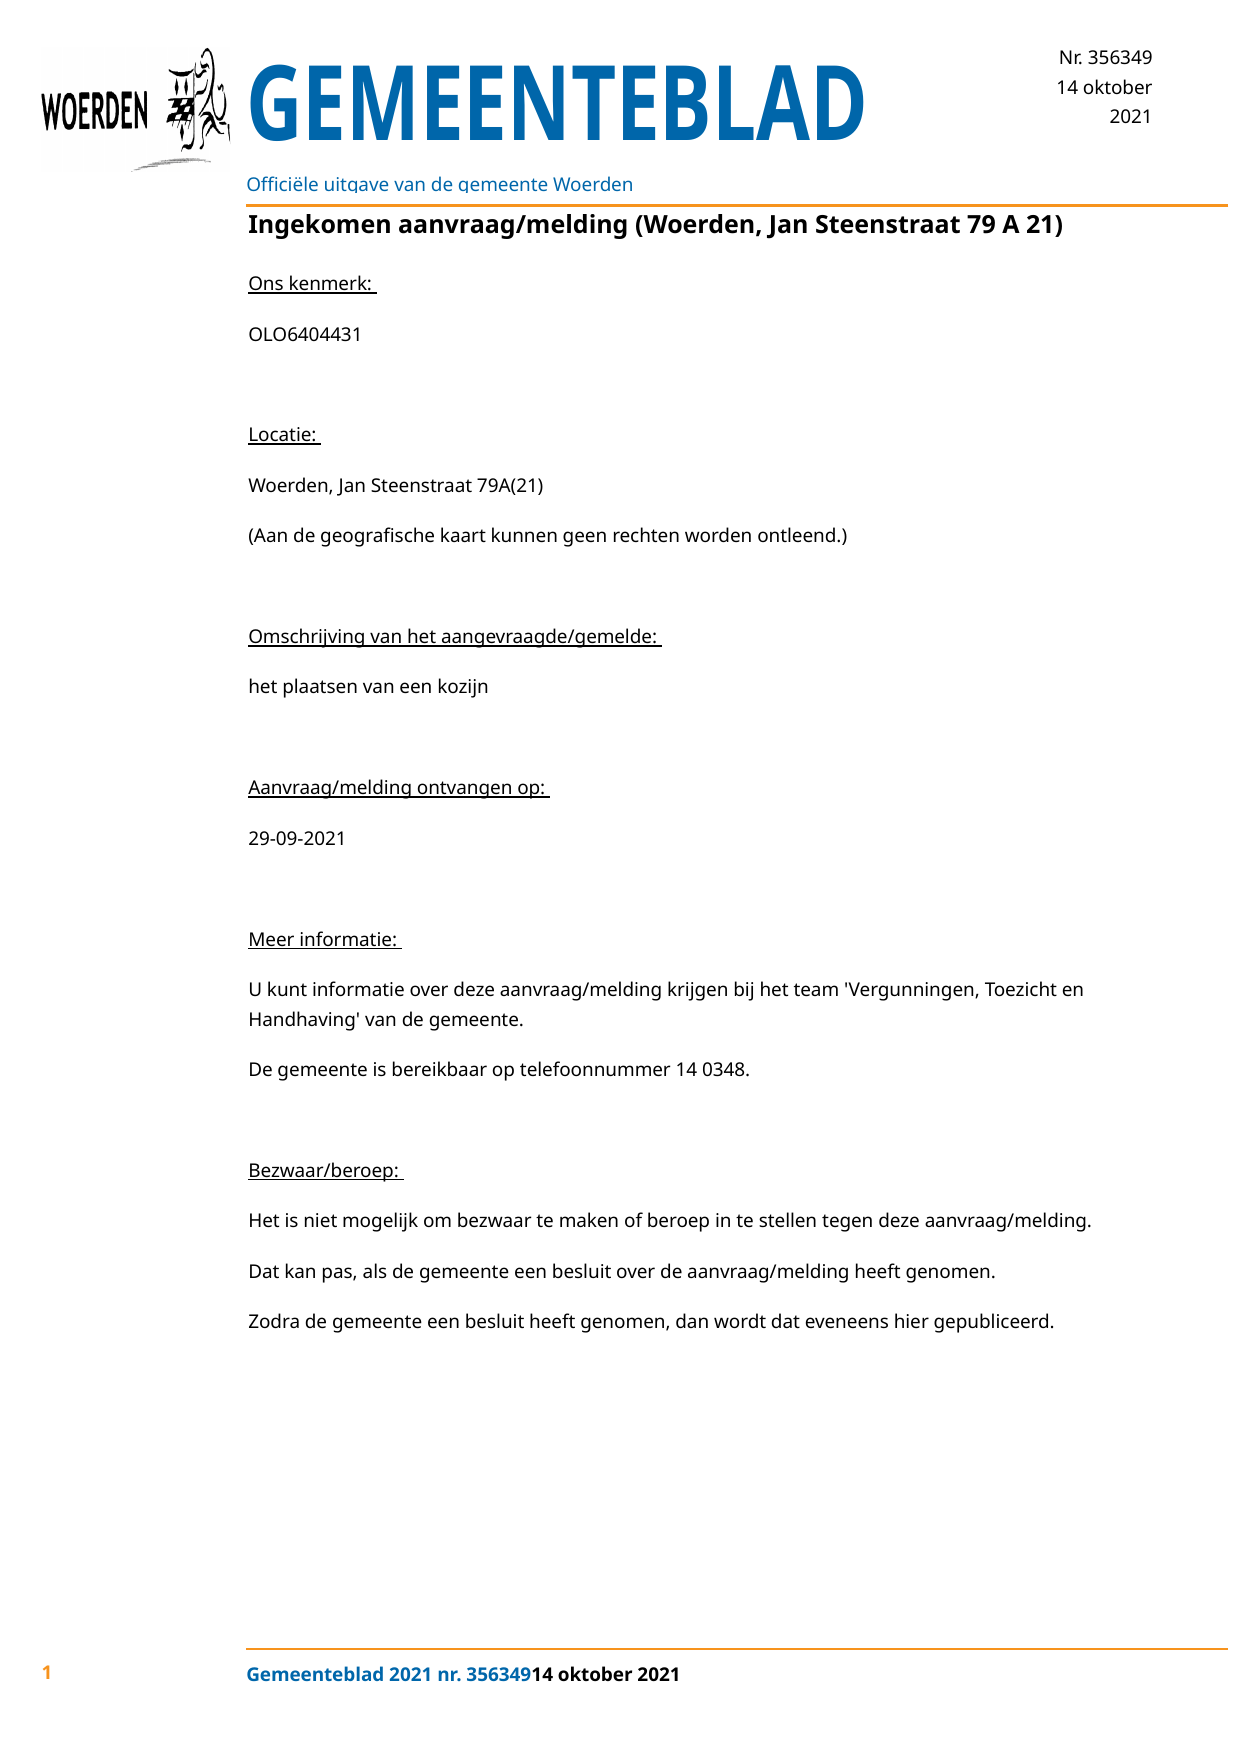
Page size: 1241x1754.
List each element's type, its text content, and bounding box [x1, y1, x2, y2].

text Bezwaar/beroep: [248, 1157, 1152, 1183]
text Zodra de gemeente een besluit heeft genomen, dan wordt dat eveneens hier gepubliceerd. [248, 1308, 1152, 1334]
text Het is niet mogelijk om bezwaar te maken of beroep in te stellen tegen deze aanvraag/melding. [248, 1207, 1152, 1233]
text Aanvraag/melding ontvangen op: [248, 774, 1152, 800]
text De gemeente is bereikbaar op telefoonnummer 14 0348. [248, 1056, 1152, 1082]
text 29-09-2021 [248, 825, 1152, 851]
text U kunt informatie over deze aanvraag/melding krijgen bij het team 'Vergunningen, Toezicht en Handhaving' van de gemeente. [248, 976, 1152, 1031]
picture [41, 47, 231, 172]
text Meer informatie: [248, 926, 1152, 951]
text Dat kan pas, als de gemeente een besluit over de aanvraag/melding heeft genomen. [248, 1258, 1152, 1283]
text (Aan de geografische kaart kunnen geen rechten worden ontleend.) [248, 522, 1152, 548]
text Ons kenmerk: [248, 270, 1152, 296]
text Woerden, Jan Steenstraat 79A(21) [248, 472, 1152, 498]
text het plaatsen van een kozijn [248, 674, 1152, 699]
text Omschrijving van het aangevraagde/gemelde: [248, 623, 1152, 649]
text OLO6404431 [248, 321, 1152, 346]
text Ingekomen aanvraag/melding (Woerden, Jan Steenstraat 79 A 21) [248, 207, 1152, 241]
text Locatie: [248, 422, 1152, 447]
